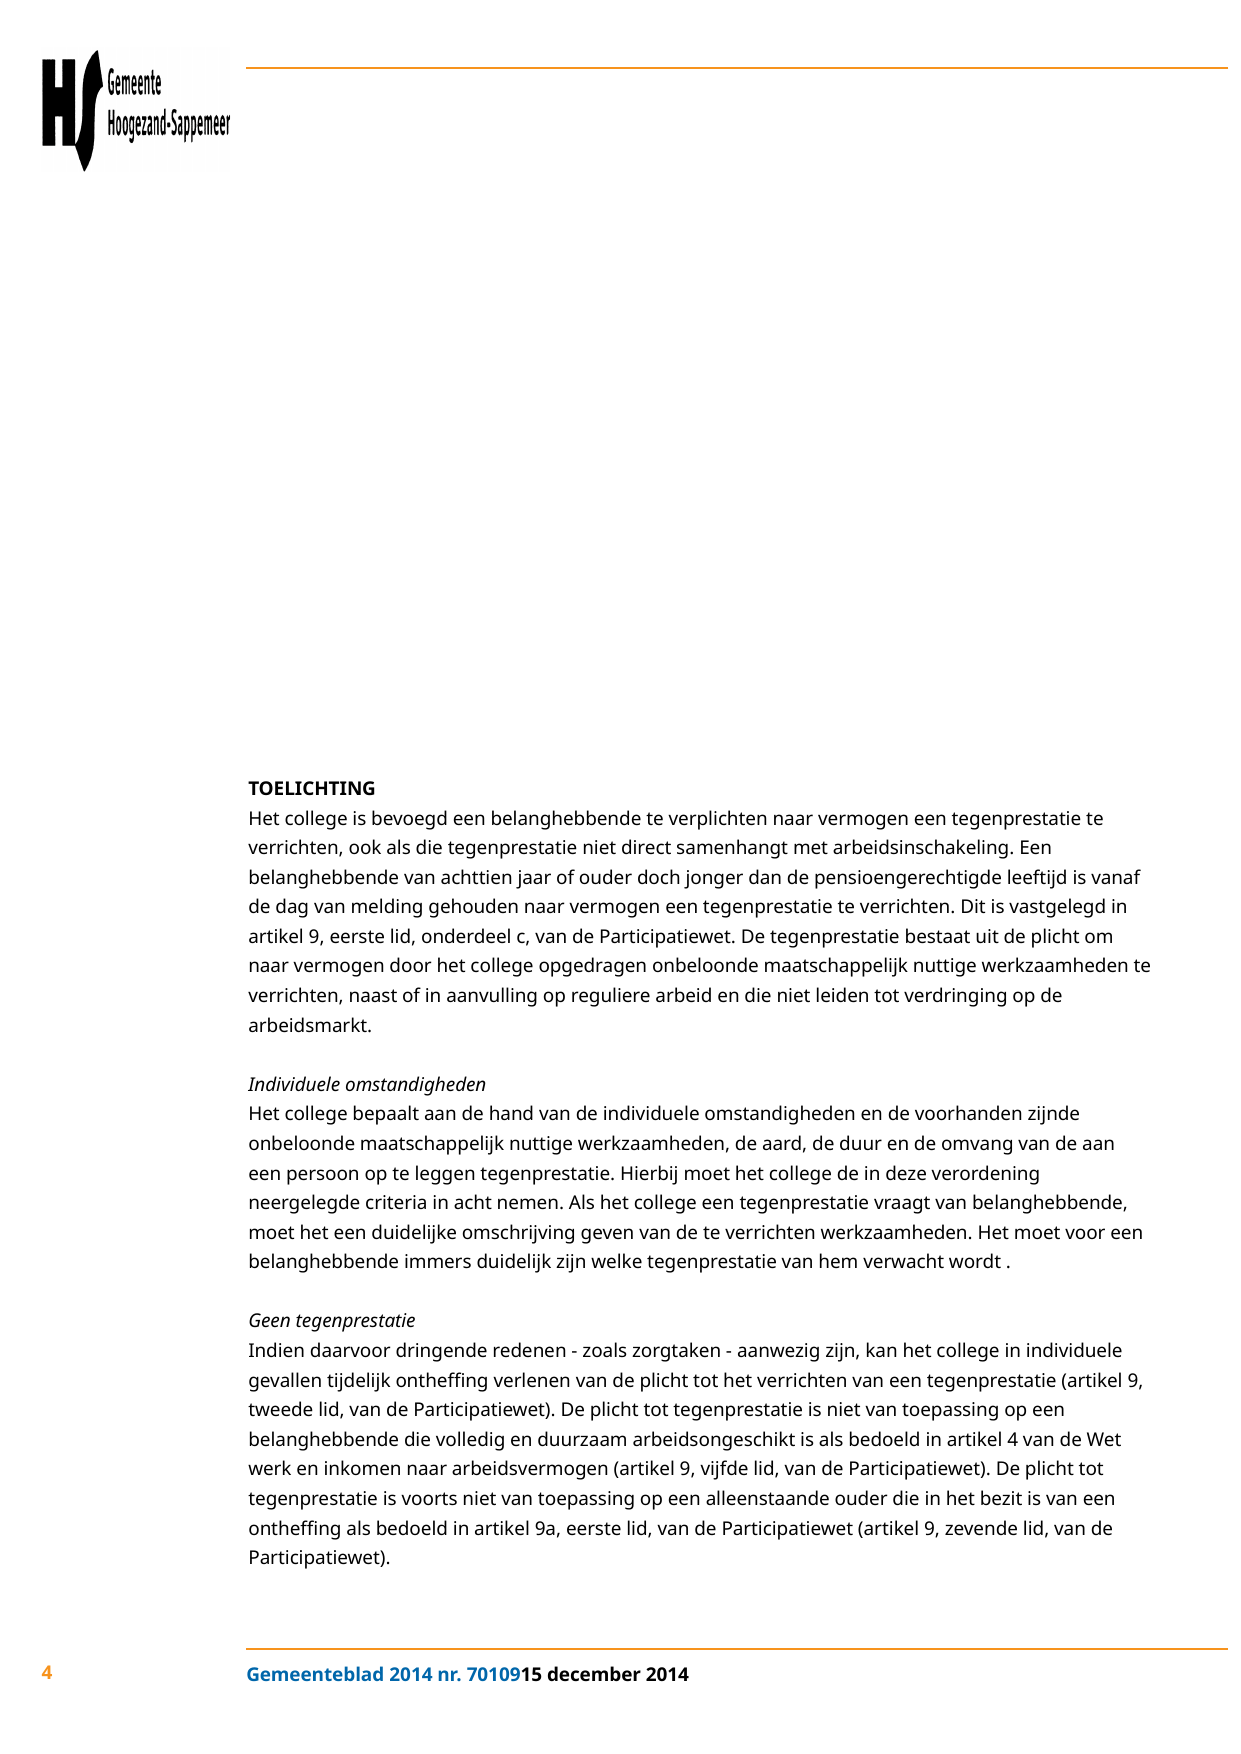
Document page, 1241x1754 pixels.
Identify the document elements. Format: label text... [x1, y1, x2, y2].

picture [41, 47, 231, 172]
text Indien daarvoor dringende redenen - zoals zorgtaken - aanwezig zijn, kan het college in individuele gevallen tijdelijk ontheffing verlenen van de plicht tot het verrichten van een tegenprestatie (artikel 9, tweede lid, van de Participatiewet). De plicht tot tegenprestatie is niet van toepassing op een belanghebbende die volledig en duurzaam arbeidsongeschikt is als bedoeld in artikel 4 van de Wet werk en inkomen naar arbeidsvermogen (artikel 9, vijfde lid, van de Participatiewet). De plicht tot tegenprestatie is voorts niet van toepassing op een alleenstaande ouder die in het bezit is van een ontheffing als bedoeld in artikel 9a, eerste lid, van de Participatiewet (artikel 9, zevende lid, van de Participatiewet). [248, 1337, 1152, 1570]
text Het college is bevoegd een belanghebbende te verplichten naar vermogen een tegenprestatie te verrichten, ook als die tegenprestatie niet direct samenhangt met arbeidsinschakeling. Een belanghebbende van achttien jaar of ouder doch jonger dan de pensioengerechtigde leeftijd is vanaf de dag van melding gehouden naar vermogen een tegenprestatie te verrichten. Dit is vastgelegd in artikel 9, eerste lid, onderdeel c, van de Participatiewet. De tegenprestatie bestaat uit de plicht om naar vermogen door het college opgedragen onbeloonde maatschappelijk nuttige werkzaamheden te verrichten, naast of in aanvulling op reguliere arbeid en die niet leiden tot verdringing op de arbeidsmarkt. [248, 805, 1152, 1038]
text Het college bepaalt aan de hand van de individuele omstandigheden en de voorhanden zijnde onbeloonde maatschappelijk nuttige werkzaamheden, de aard, de duur en de omvang van de aan een persoon op te leggen tegenprestatie. Hierbij moet het college de in deze verordening neergelegde criteria in acht nemen. Als het college een tegenprestatie vraagt van belanghebbende, moet het een duidelijke omschrijving geven van de te verrichten werkzaamheden. Het moet voor een belanghebbende immers duidelijk zijn welke tegenprestatie van hem verwacht wordt . [248, 1101, 1152, 1274]
text Individuele omstandigheden [248, 1071, 1152, 1097]
text TOELICHTING [248, 775, 1152, 801]
text Geen tegenprestatie [248, 1308, 1152, 1333]
